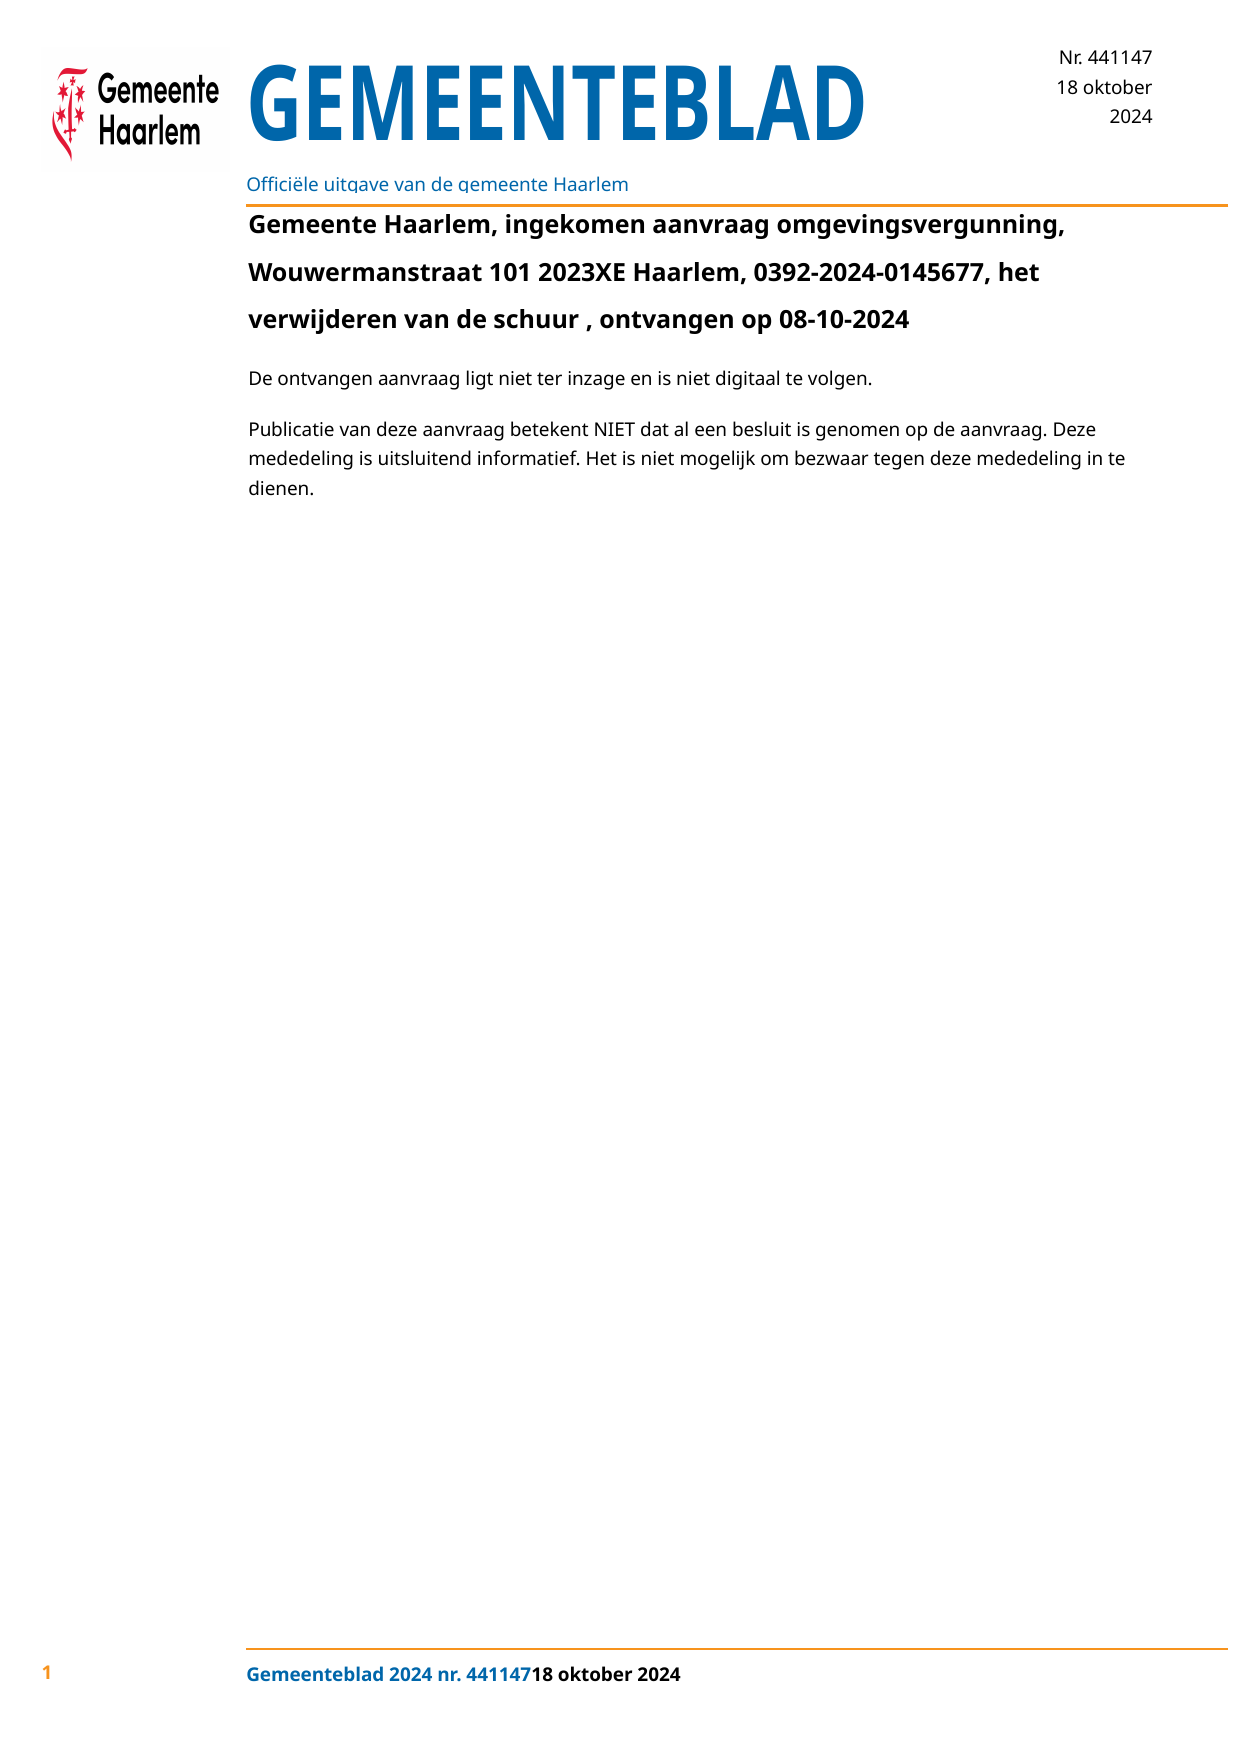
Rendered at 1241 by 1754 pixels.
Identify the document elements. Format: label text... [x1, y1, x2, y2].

text De ontvangen aanvraag ligt niet ter inzage en is niet digitaal te volgen. [248, 366, 1152, 391]
text Gemeente Haarlem, ingekomen aanvraag omgevingsvergunning, Wouwermanstraat 101 2023XE Haarlem, 0392-2024-0145677, het verwijderen van de schuur , ontvangen op 08-10-2024 [248, 207, 1152, 336]
picture [41, 47, 231, 172]
text Publicatie van deze aanvraag betekent NIET dat al een besluit is genomen op de aanvraag. Deze mededeling is uitsluitend informatief. Het is niet mogelijk om bezwaar tegen deze mededeling in te dienen. [248, 416, 1152, 501]
